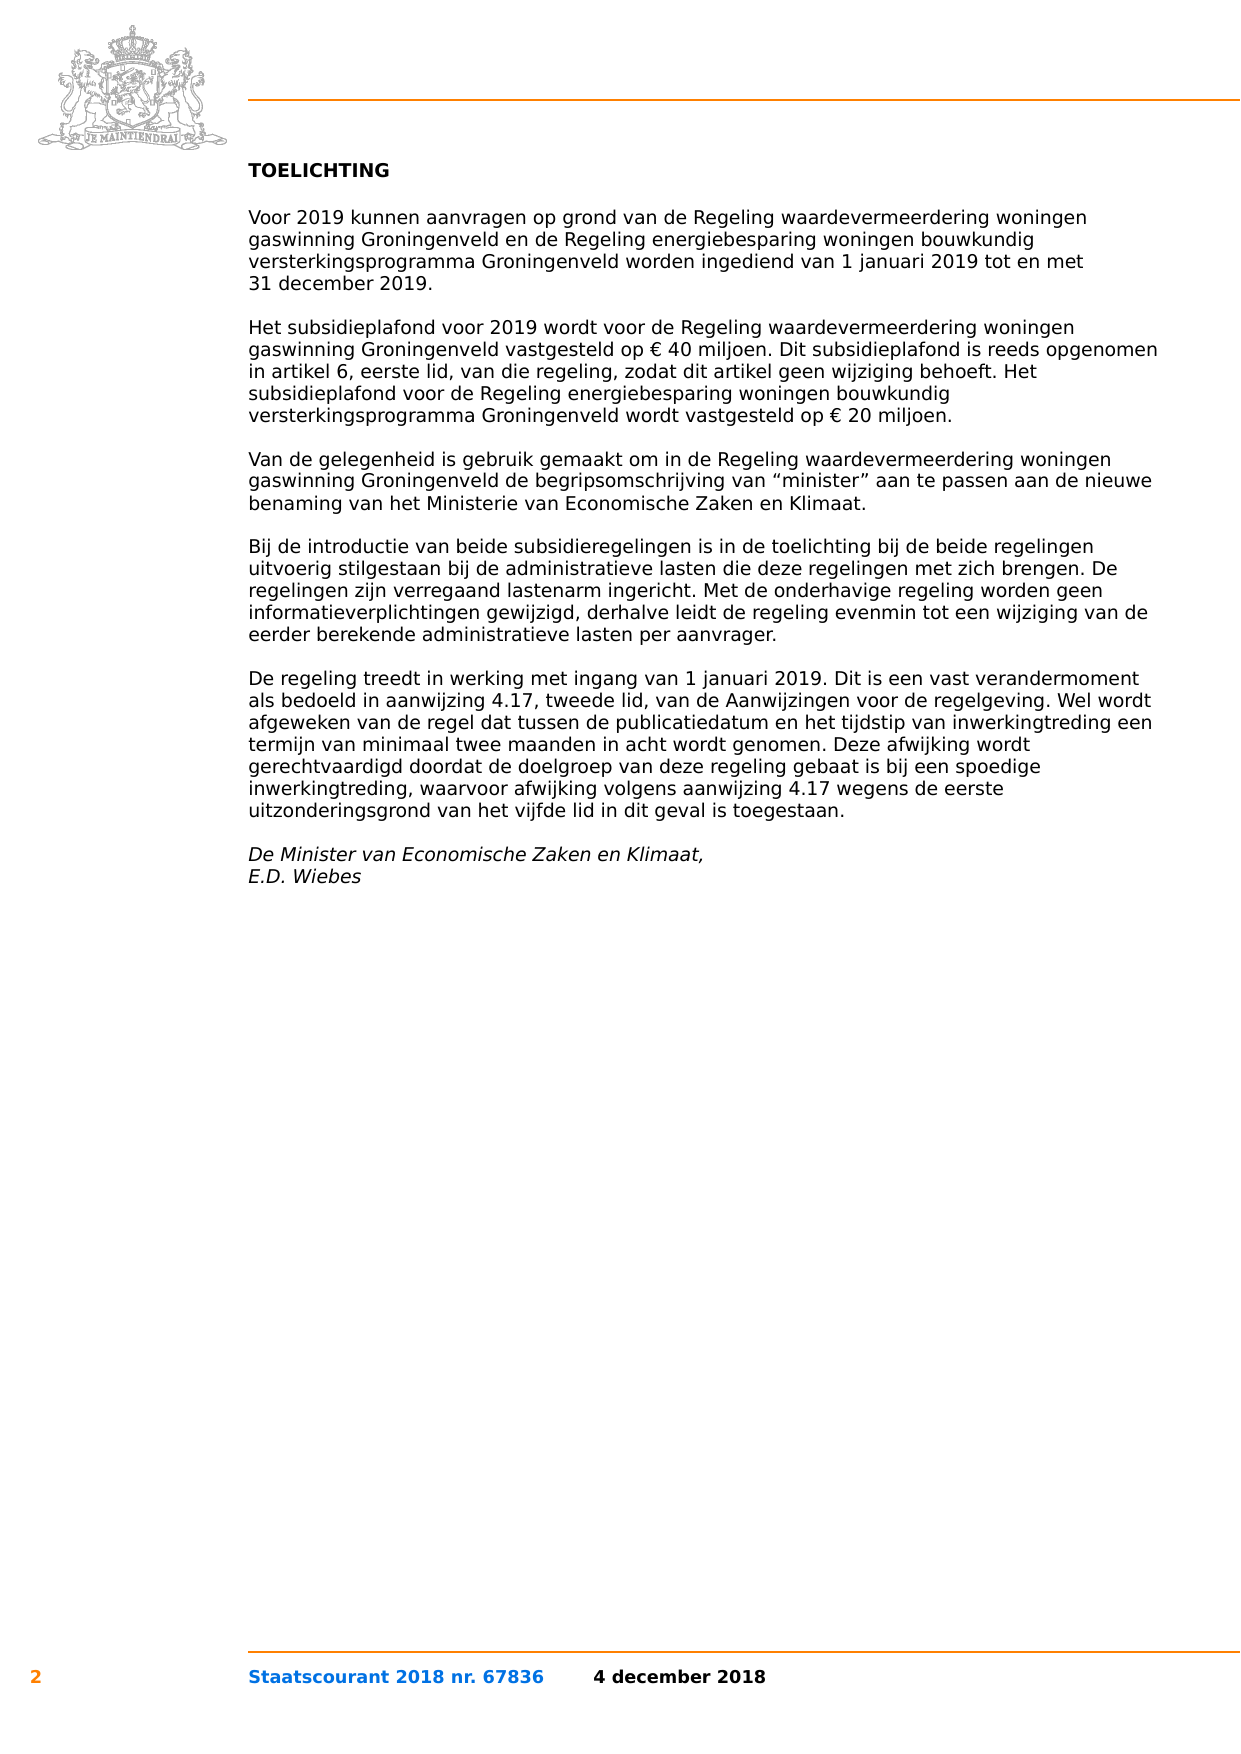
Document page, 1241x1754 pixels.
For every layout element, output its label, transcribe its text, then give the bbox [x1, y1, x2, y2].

text Voor 2019 kunnen aanvragen op grond van de Regeling waardevermeerdering woningen gaswinning Groningenveld en de Regeling energiebesparing woningen bouwkundig versterkingsprogramma Groningenveld worden ingediend van 1 januari 2019 tot en met 31 december 2019. [248, 207, 1163, 295]
picture [38, 25, 227, 150]
text Bij de introductie van beide subsidieregelingen is in de toelichting bij de beide regelingen uitvoerig stilgestaan bij de administratieve lasten die deze regelingen met zich brengen. De regelingen zijn verregaand lastenarm ingericht. Met de onderhavige regeling worden geen informatieverplichtingen gewijzigd, derhalve leidt de regeling evenmin tot een wijziging van de eerder berekende administratieve lasten per aanvrager. [248, 536, 1163, 646]
text Het subsidieplafond voor 2019 wordt voor de Regeling waardevermeerdering woningen gaswinning Groningenveld vastgesteld op € 40 miljoen. Dit subsidieplafond is reeds opgenomen in artikel 6, eerste lid, van die regeling, zodat dit artikel geen wijziging behoeft. Het subsidieplafond voor de Regeling energiebesparing woningen bouwkundig versterkingsprogramma Groningenveld wordt vastgesteld op € 20 miljoen. [248, 317, 1163, 427]
text De regeling treedt in werking met ingang van 1 januari 2019. Dit is een vast verandermoment als bedoeld in aanwijzing 4.17, tweede lid, van de Aanwijzingen voor de regelgeving. Wel wordt afgeweken van de regel dat tussen de publicatiedatum en het tijdstip van inwerkingtreding een termijn van minimaal twee maanden in acht wordt genomen. Deze afwijking wordt gerechtvaardigd doordat de doelgroep van deze regeling gebaat is bij een spoedige inwerkingtreding, waarvoor afwijking volgens aanwijzing 4.17 wegens de eerste uitzonderingsgrond van het vijfde lid in dit geval is toegestaan. [248, 668, 1163, 822]
text De Minister van Economische Zaken en Klimaat, E.D. Wiebes [248, 844, 1163, 888]
subtitle TOELICHTING [248, 160, 1163, 182]
text Van de gelegenheid is gebruik gemaakt om in de Regeling waardevermeerdering woningen gaswinning Groningenveld de begripsomschrijving van “minister” aan te passen aan de nieuwe benaming van het Ministerie van Economische Zaken en Klimaat. [248, 448, 1163, 514]
